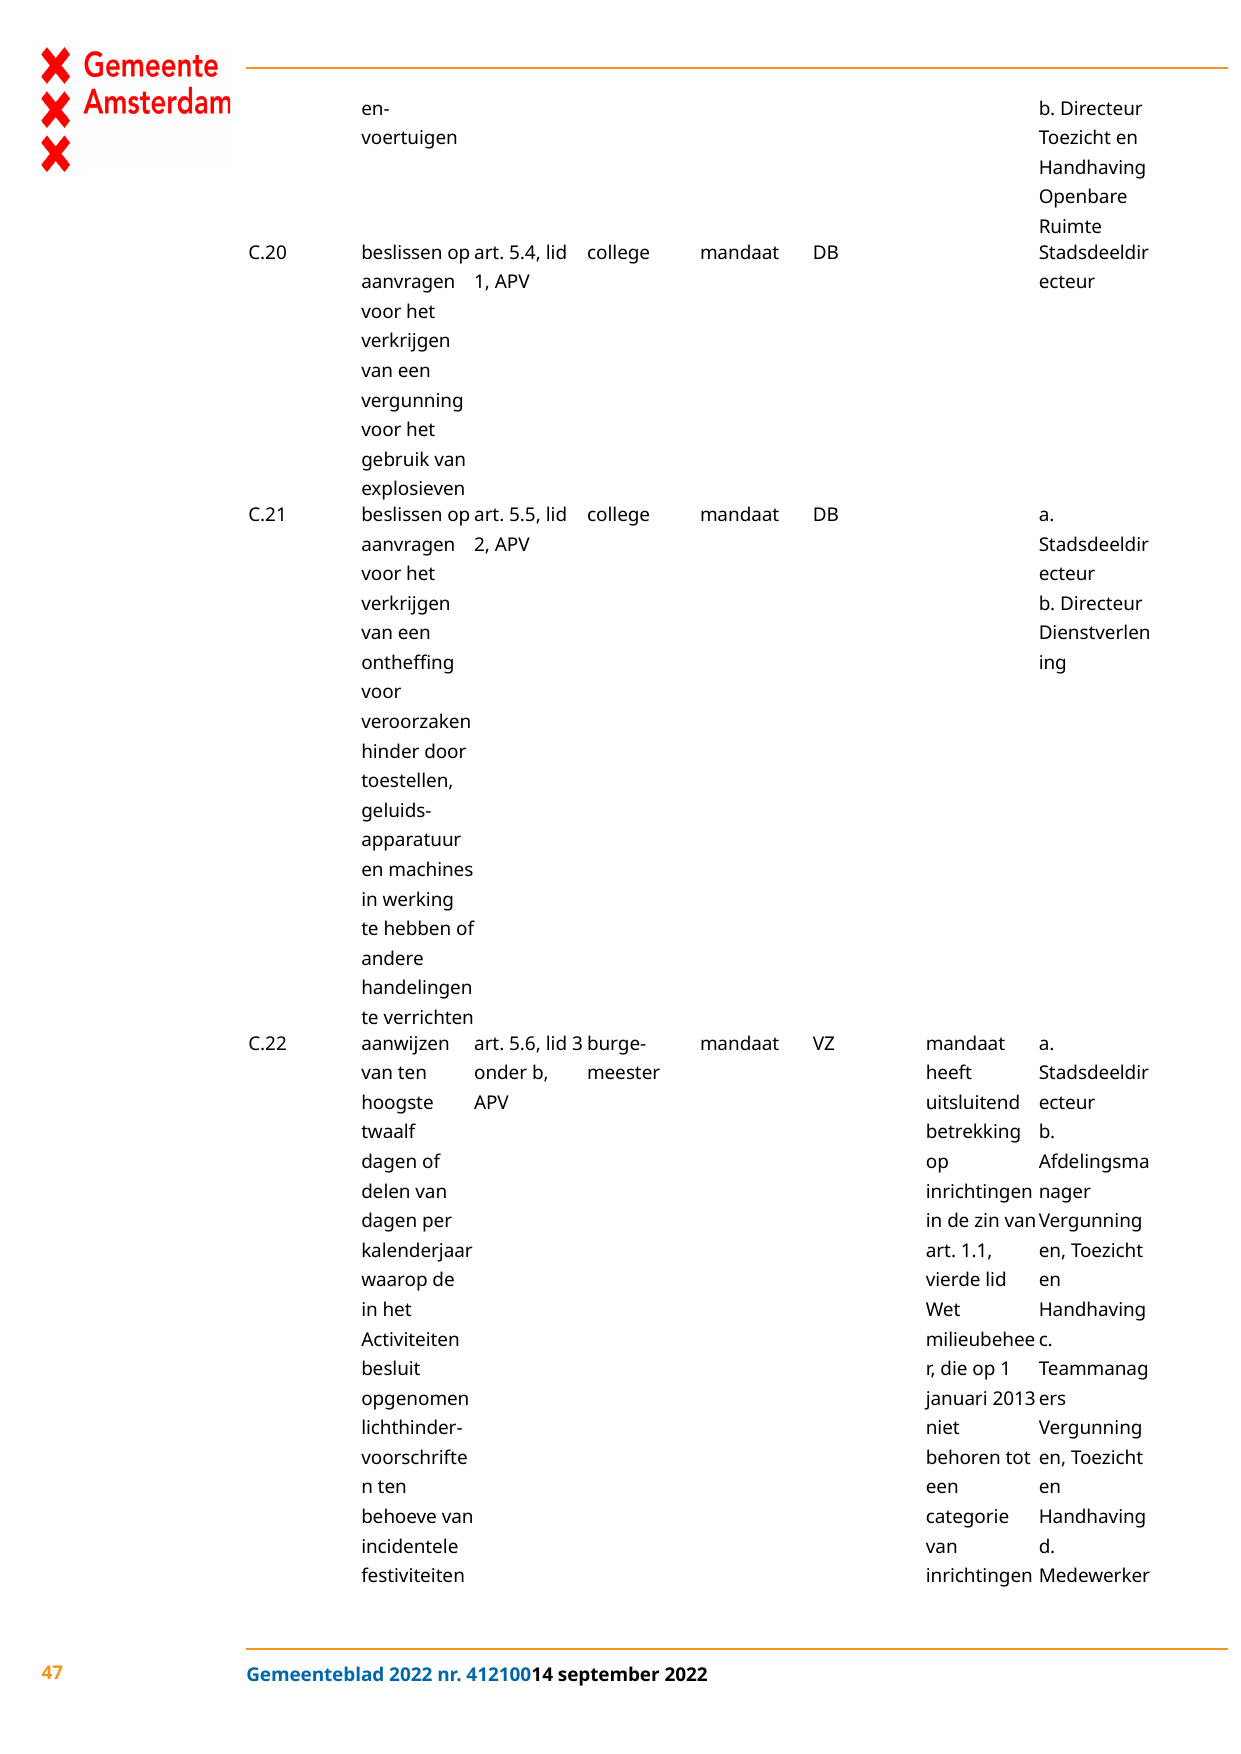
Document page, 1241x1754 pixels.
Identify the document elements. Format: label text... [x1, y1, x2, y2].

table_cell burge-meester [587, 1030, 700, 1588]
table_cell [926, 239, 1038, 501]
table_cell a. Stadsdeeldirecteur b. Directeur Dienstverlening [1039, 501, 1152, 1030]
table_cell college [587, 239, 700, 501]
table_cell Stadsdeeldirecteur [1039, 239, 1152, 501]
table_cell mandaat heeft uitsluitend betrekking op inrichtingen in de zin van art. 1.1, vierde lid Wet milieubeheer, die op 1 januari 2013 niet behoren tot een categorie van inrichtingen [926, 1030, 1038, 1588]
table_cell mandaat [700, 501, 813, 1030]
table_cell art. 5.6, lid 3 onder b, APV [474, 1030, 587, 1588]
table_cell b. Directeur Toezicht en Handhaving Openbare Ruimte [1039, 95, 1152, 239]
picture [41, 47, 231, 172]
table_cell art. 5.5, lid 2, APV [474, 501, 587, 1030]
table_cell [926, 501, 1038, 1030]
table_cell [587, 95, 700, 239]
table_cell [700, 95, 813, 239]
table_cell [248, 95, 361, 239]
table_cell a. Stadsdeeldirecteur b. Afdelingsmanager Vergunningen, Toezicht en Handhaving c. Teammanagers Vergunningen, Toezicht en Handhaving d. Medewerker [1039, 1030, 1152, 1588]
table_cell en-voertuigen [361, 95, 474, 239]
table_cell beslissen op aanvragen voor het verkrijgen van een vergunning voor het gebruik van explosieven [361, 239, 474, 501]
table_cell aanwijzen van ten hoogste twaalf dagen of delen van dagen per kalenderjaar waarop de in het Activiteiten besluit opgenomen lichthinder-voorschriften ten behoeve van incidentele festiviteiten [361, 1030, 474, 1588]
table_cell C.21 [248, 501, 361, 1030]
table_cell art. 5.4, lid 1, APV [474, 239, 587, 501]
table_cell C.20 [248, 239, 361, 501]
table_cell beslissen op aanvragen voor het verkrijgen van een ontheffing voor veroorzaken hinder door toestellen, geluids-apparatuur en machines in werking te hebben of andere handelingen te verrichten [361, 501, 474, 1030]
table_cell DB [813, 501, 926, 1030]
table_cell DB [813, 239, 926, 501]
table_cell [926, 95, 1038, 239]
table_cell [474, 95, 587, 239]
table_cell VZ [813, 1030, 926, 1588]
table_cell mandaat [700, 239, 813, 501]
table_cell mandaat [700, 1030, 813, 1588]
table_cell [813, 95, 926, 239]
table_cell C.22 [248, 1030, 361, 1588]
table_cell college [587, 501, 700, 1030]
